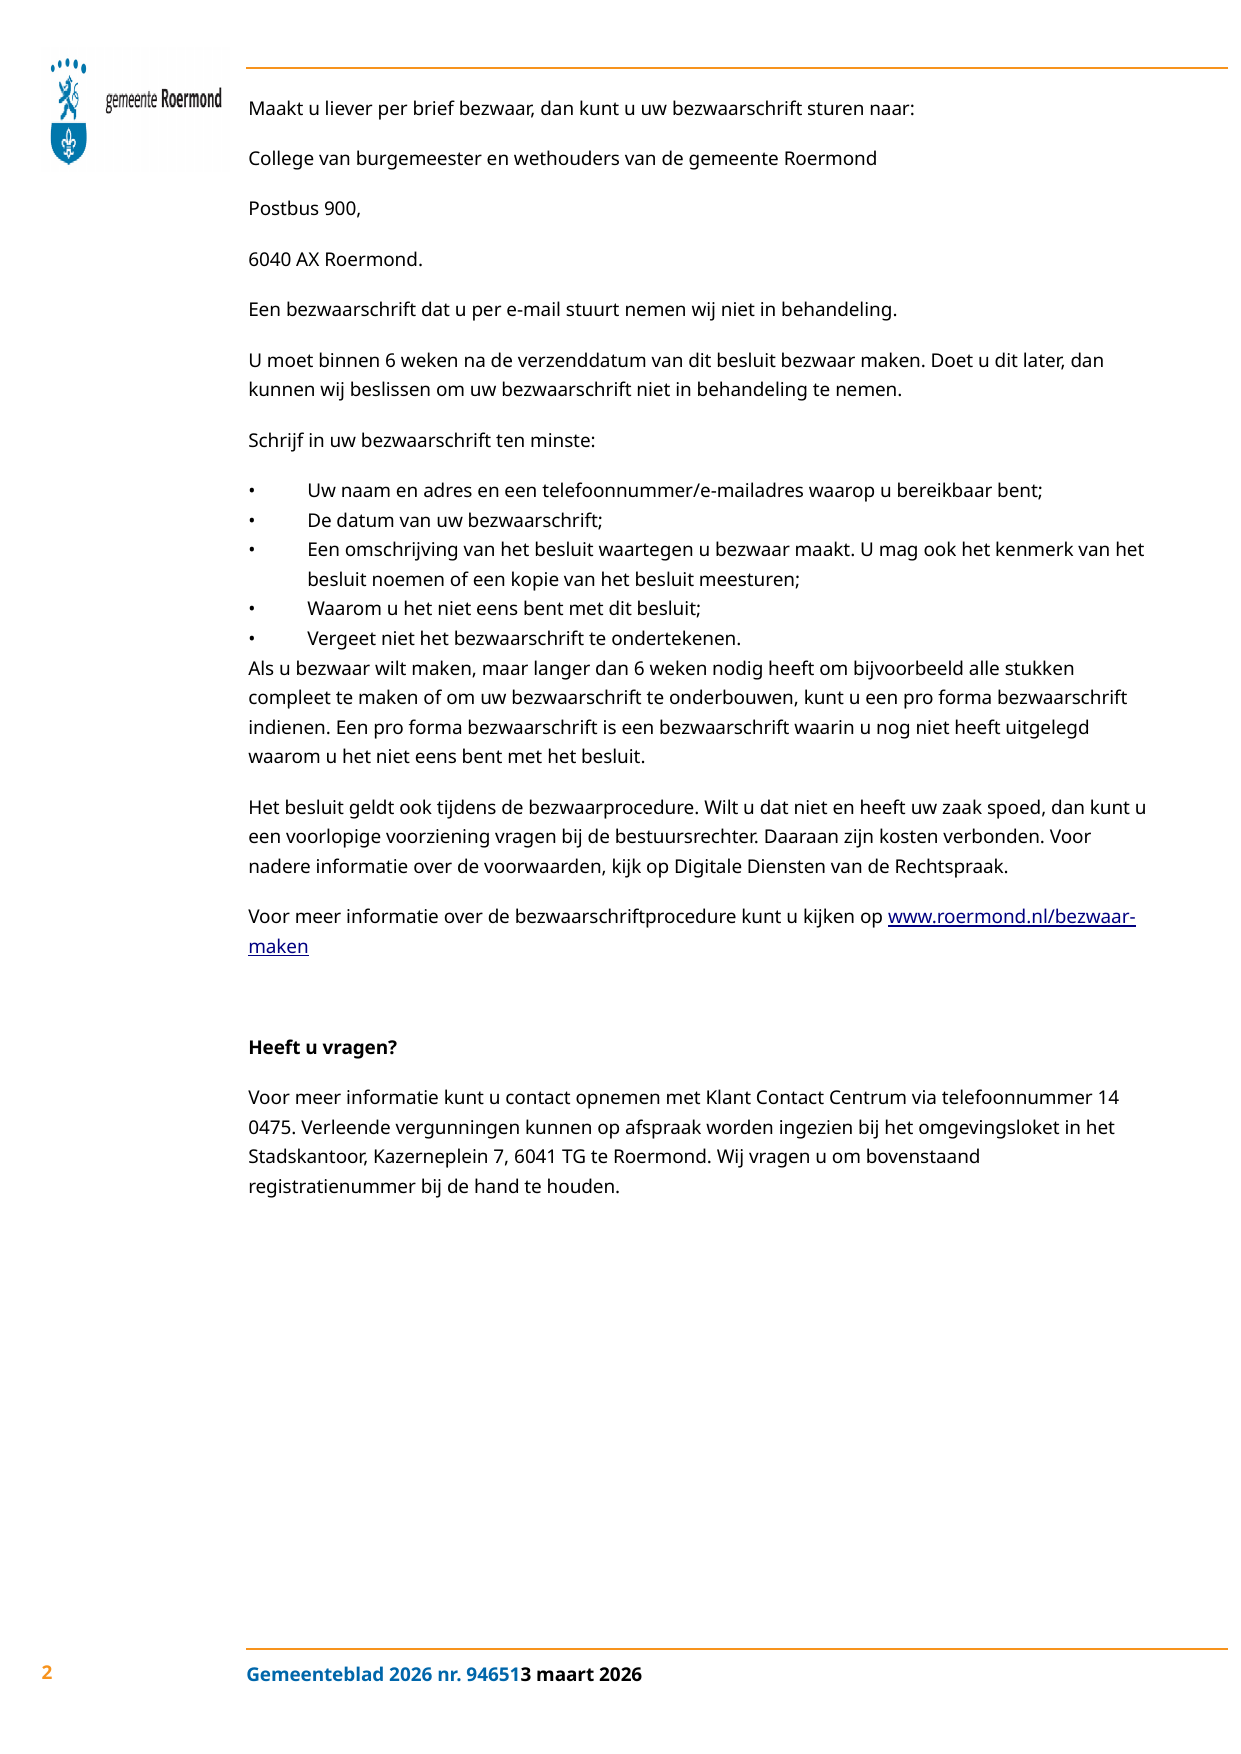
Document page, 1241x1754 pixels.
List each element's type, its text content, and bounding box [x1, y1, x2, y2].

list Vergeet niet het bezwaarschrift te ondertekenen. [248, 625, 1152, 651]
text Voor meer informatie over de bezwaarschriftprocedure kunt u kijken op www.roermond.nl/bezwaar-maken [248, 903, 1152, 959]
text College van burgemeester en wethouders van de gemeente Roermond [248, 145, 1152, 171]
text Heeft u vragen? [248, 1034, 1152, 1060]
text Postbus 900, [248, 196, 1152, 221]
list Uw naam en adres en een telefoonnummer/e-mailadres waarop u bereikbaar bent; [248, 477, 1152, 503]
text 6040 AX Roermond. [248, 246, 1152, 272]
text Maakt u liever per brief bezwaar, dan kunt u uw bezwaarschrift sturen naar: [248, 95, 1152, 121]
list De datum van uw bezwaarschrift; [248, 507, 1152, 533]
text Het besluit geldt ook tijdens de bezwaarprocedure. Wilt u dat niet en heeft uw zaak spoed, dan kunt u een voorlopige voorziening vragen bij de bestuursrechter. Daaraan zijn kosten verbonden. Voor nadere informatie over de voorwaarden, kijk op Digitale Diensten van de Rechtspraak. [248, 794, 1152, 879]
picture [41, 47, 231, 172]
list Waarom u het niet eens bent met dit besluit; [248, 596, 1152, 621]
text Als u bezwaar wilt maken, maar langer dan 6 weken nodig heeft om bijvoorbeeld alle stukken compleet te maken of om uw bezwaarschrift te onderbouwen, kunt u een pro forma bezwaarschrift indienen. Een pro forma bezwaarschrift is een bezwaarschrift waarin u nog niet heeft uitgelegd waarom u het niet eens bent met het besluit. [248, 655, 1152, 769]
text U moet binnen 6 weken na de verzenddatum van dit besluit bezwaar maken. Doet u dit later, dan kunnen wij beslissen om uw bezwaarschrift niet in behandeling te nemen. [248, 347, 1152, 402]
list Een omschrijving van het besluit waartegen u bezwaar maakt. U mag ook het kenmerk van het besluit noemen of een kopie van het besluit meesturen; [248, 536, 1152, 592]
text Schrijf in uw bezwaarschrift ten minste: [248, 427, 1152, 453]
text Voor meer informatie kunt u contact opnemen met Klant Contact Centrum via telefoonnummer 14 0475. Verleende vergunningen kunnen op afspraak worden ingezien bij het omgevingsloket in het Stadskantoor, Kazerneplein 7, 6041 TG te Roermond. Wij vragen u om bovenstaand registratienummer bij de hand te houden. [248, 1084, 1152, 1199]
text Een bezwaarschrift dat u per e-mail stuurt nemen wij niet in behandeling. [248, 296, 1152, 322]
